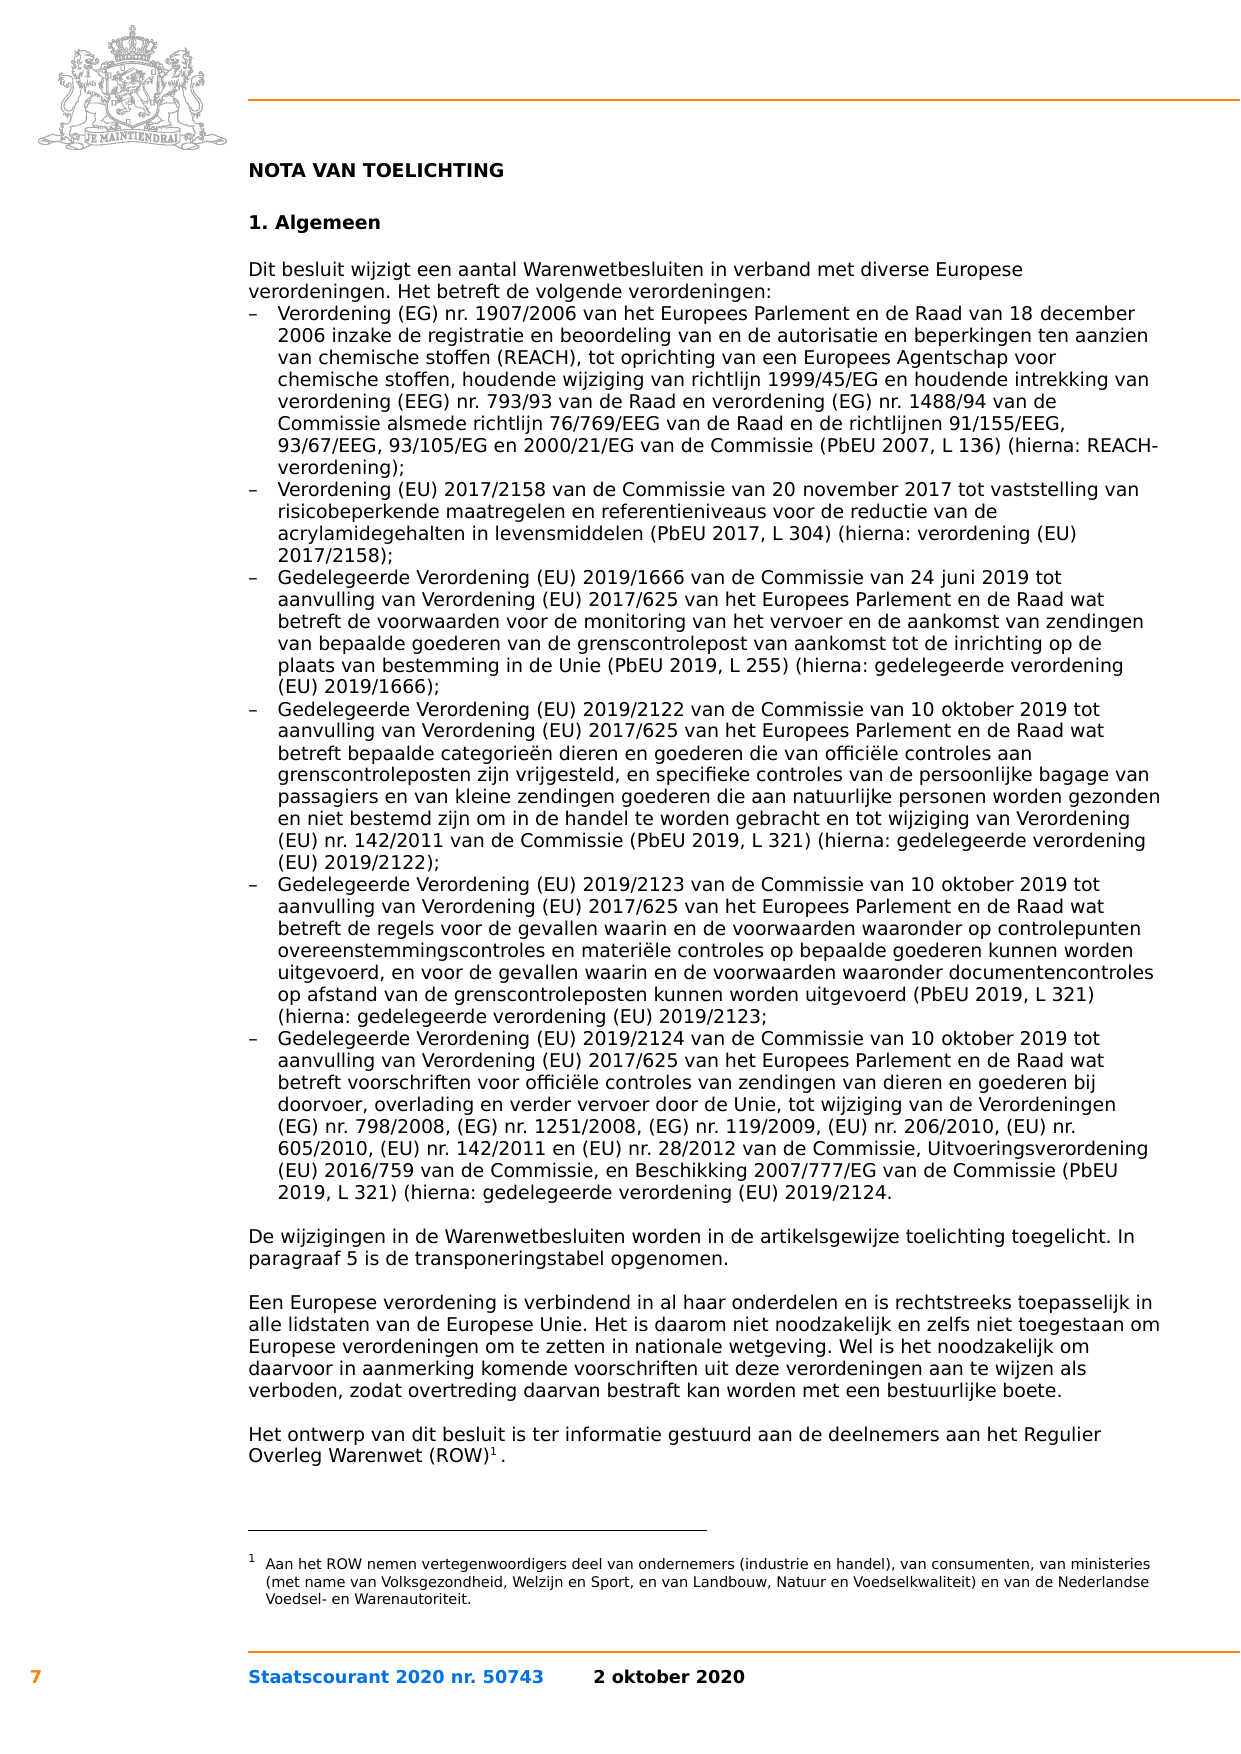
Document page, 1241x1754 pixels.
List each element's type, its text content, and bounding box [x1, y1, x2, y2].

text Het ontwerp van dit besluit is ter informatie gestuurd aan de deelnemers aan het Regulier Overleg Warenwet (ROW). [248, 1423, 1163, 1467]
text Een Europese verordening is verbindend in al haar onderdelen en is rechtstreeks toepasselijk in alle lidstaten van de Europese Unie. Het is daarom niet noodzakelijk en zelfs niet toegestaan om Europese verordeningen om te zetten in nationale wetgeving. Wel is het noodzakelijk om daarvoor in aanmerking komende voorschriften uit deze verordeningen aan te wijzen als verboden, zodat overtreding daarvan bestraft kan worden met een bestuurlijke boete. [248, 1292, 1163, 1402]
text De wijzigingen in de Warenwetbesluiten worden in de artikelsgewijze toelichting toegelicht. In paragraaf 5 is de transponeringstabel opgenomen. [248, 1226, 1163, 1270]
text – Gedelegeerde Verordening (EU) 2019/1666 van de Commissie van 24 juni 2019 tot aanvulling van Verordening (EU) 2017/625 van het Europees Parlement en de Raad wat betreft de voorwaarden voor de monitoring van het vervoer en de aankomst van zendingen van bepaalde goederen van de grenscontrolepost van aankomst tot de inrichting op de plaats van bestemming in de Unie (PbEU 2019, L 255) (hierna: gedelegeerde verordening (EU) 2019/1666); [248, 567, 1163, 698]
text Dit besluit wijzigt een aantal Warenwetbesluiten in verband met diverse Europese verordeningen. Het betreft de volgende verordeningen: [248, 259, 1163, 303]
subtitle NOTA VAN TOELICHTING [248, 160, 1163, 182]
text – Gedelegeerde Verordening (EU) 2019/2122 van de Commissie van 10 oktober 2019 tot aanvulling van Verordening (EU) 2017/625 van het Europees Parlement en de Raad wat betreft bepaalde categorieën dieren en goederen die van officiële controles aan grenscontroleposten zijn vrijgesteld, en specifieke controles van de persoonlijke bagage van passagiers en van kleine zendingen goederen die aan natuurlijke personen worden gezonden en niet bestemd zijn om in de handel te worden gebracht en tot wijziging van Verordening (EU) nr. 142/2011 van de Commissie (PbEU 2019, L 321) (hierna: gedelegeerde verordening (EU) 2019/2122); [248, 698, 1163, 874]
text – Verordening (EG) nr. 1907/2006 van het Europees Parlement en de Raad van 18 december 2006 inzake de registratie en beoordeling van en de autorisatie en beperkingen ten aanzien van chemische stoffen (REACH), tot oprichting van een Europees Agentschap voor chemische stoffen, houdende wijziging van richtlijn 1999/45/EG en houdende intrekking van verordening (EEG) nr. 793/93 van de Raad en verordening (EG) nr. 1488/94 van de Commissie alsmede richtlijn 76/769/EEG van de Raad en de richtlijnen 91/155/EEG, 93/67/EEG, 93/105/EG en 2000/21/EG van de Commissie (PbEU 2007, L 136) (hierna: REACH-verordening); [248, 303, 1163, 479]
text – Gedelegeerde Verordening (EU) 2019/2123 van de Commissie van 10 oktober 2019 tot aanvulling van Verordening (EU) 2017/625 van het Europees Parlement en de Raad wat betreft de regels voor de gevallen waarin en de voorwaarden waaronder op controlepunten overeenstemmingscontroles en materiële controles op bepaalde goederen kunnen worden uitgevoerd, en voor de gevallen waarin en de voorwaarden waaronder documentencontroles op afstand van de grenscontroleposten kunnen worden uitgevoerd (PbEU 2019, L 321) (hierna: gedelegeerde verordening (EU) 2019/2123; [248, 874, 1163, 1028]
subtitle 1. Algemeen [248, 212, 1163, 234]
text Aan het ROW nemen vertegenwoordigers deel van ondernemers (industrie en handel), van consumenten, van ministeries (met name van Volksgezondheid, Welzijn en Sport, en van Landbouw, Natuur en Voedselkwaliteit) en van de Nederlandse Voedsel- en Warenautoriteit. [248, 1552, 1163, 1608]
picture [38, 25, 227, 150]
text – Gedelegeerde Verordening (EU) 2019/2124 van de Commissie van 10 oktober 2019 tot aanvulling van Verordening (EU) 2017/625 van het Europees Parlement en de Raad wat betreft voorschriften voor officiële controles van zendingen van dieren en goederen bij doorvoer, overlading en verder vervoer door de Unie, tot wijziging van de Verordeningen (EG) nr. 798/2008, (EG) nr. 1251/2008, (EG) nr. 119/2009, (EU) nr. 206/2010, (EU) nr. 605/2010, (EU) nr. 142/2011 en (EU) nr. 28/2012 van de Commissie, Uitvoeringsverordening (EU) 2016/759 van de Commissie, en Beschikking 2007/777/EG van de Commissie (PbEU 2019, L 321) (hierna: gedelegeerde verordening (EU) 2019/2124. [248, 1028, 1163, 1204]
text – Verordening (EU) 2017/2158 van de Commissie van 20 november 2017 tot vaststelling van risicobeperkende maatregelen en referentieniveaus voor de reductie van de acrylamidegehalten in levensmiddelen (PbEU 2017, L 304) (hierna: verordening (EU) 2017/2158); [248, 479, 1163, 567]
